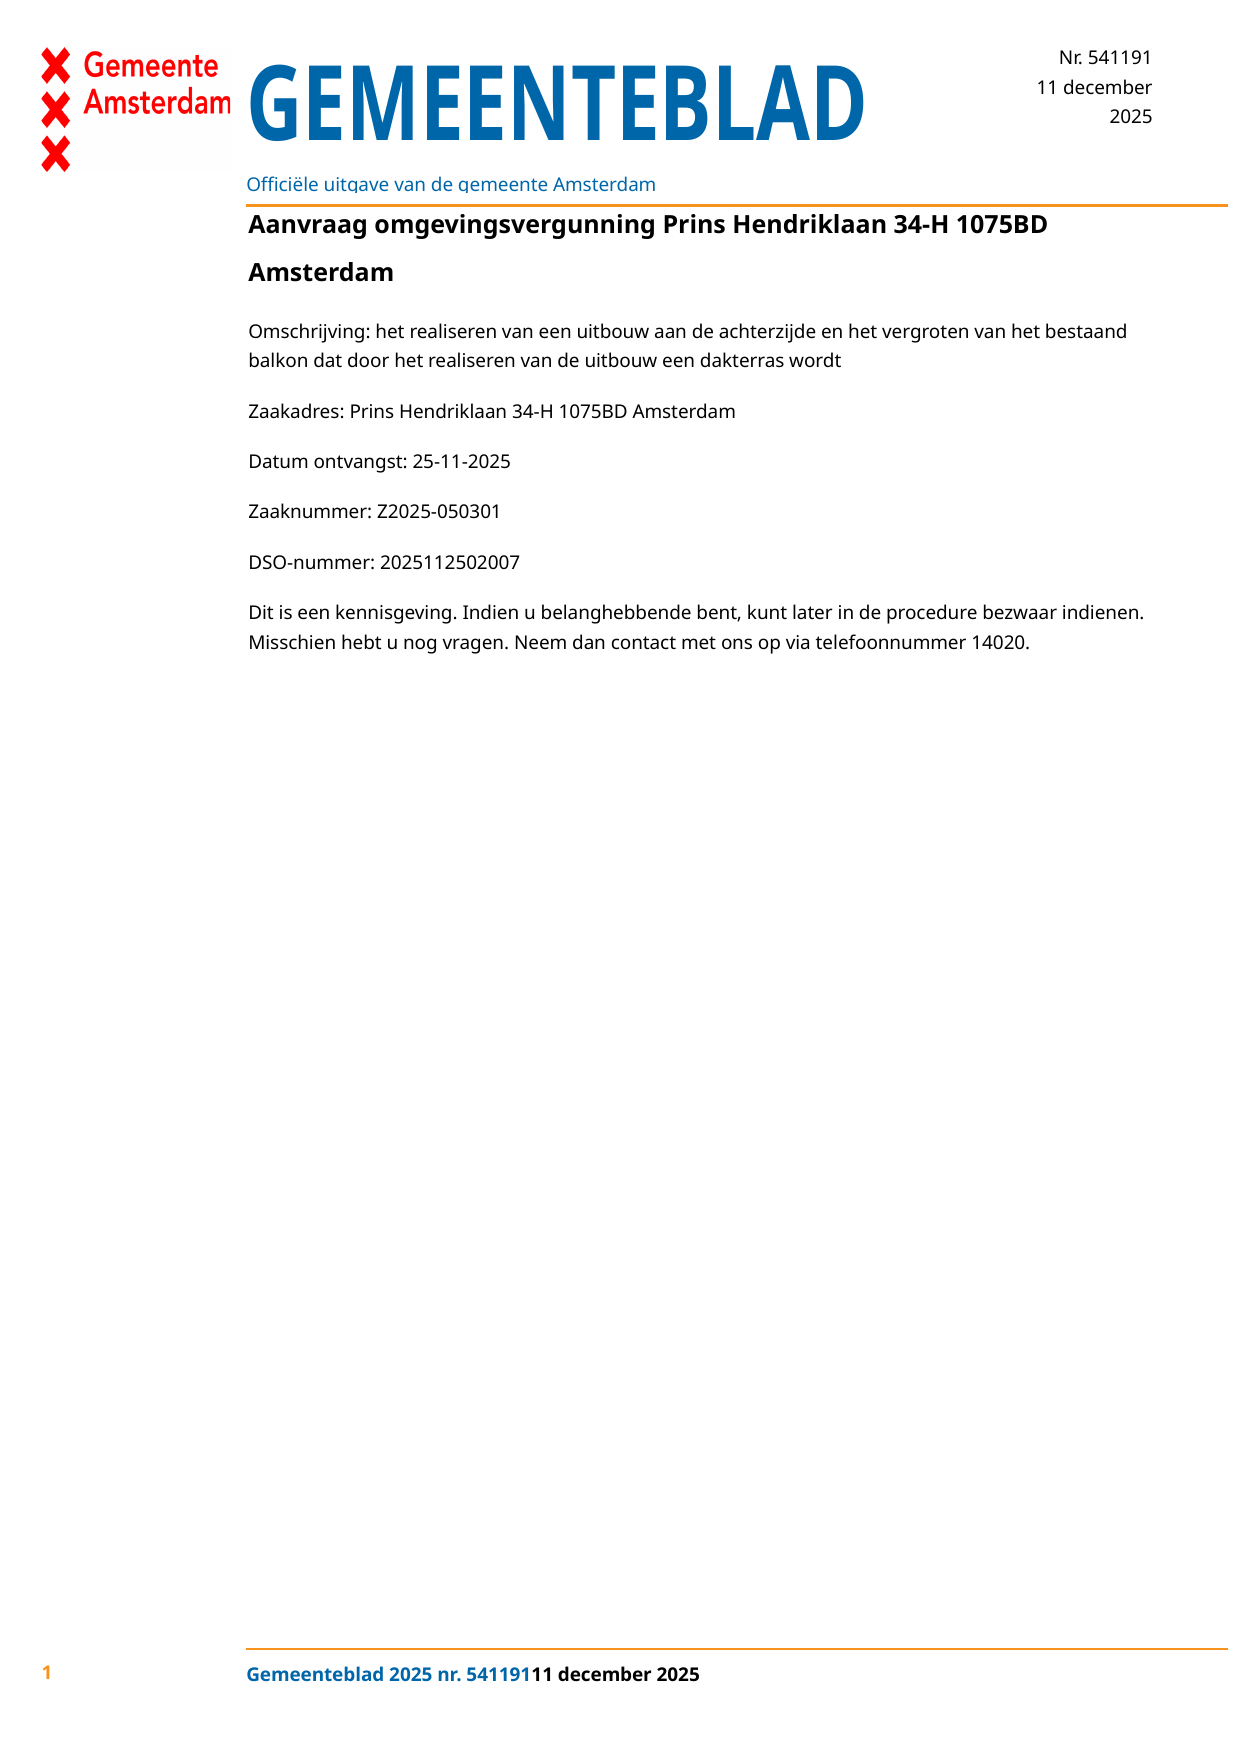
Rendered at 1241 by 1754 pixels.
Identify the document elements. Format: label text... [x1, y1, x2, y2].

text Zaaknummer: Z2025-050301 [248, 499, 1152, 524]
text DSO-nummer: 2025112502007 [248, 549, 1152, 575]
text Omschrijving: het realiseren van een uitbouw aan de achterzijde en het vergroten van het bestaand balkon dat door het realiseren van de uitbouw een dakterras wordt [248, 318, 1152, 373]
text Aanvraag omgevingsvergunning Prins Hendriklaan 34-H 1075BD Amsterdam [248, 207, 1152, 288]
text Zaakadres: Prins Hendriklaan 34-H 1075BD Amsterdam [248, 398, 1152, 424]
picture [41, 47, 231, 172]
text Dit is een kennisgeving. Indien u belanghebbende bent, kunt later in de procedure bezwaar indienen. Misschien hebt u nog vragen. Neem dan contact met ons op via telefoonnummer 14020. [248, 599, 1152, 655]
text Datum ontvangst: 25-11-2025 [248, 448, 1152, 474]
